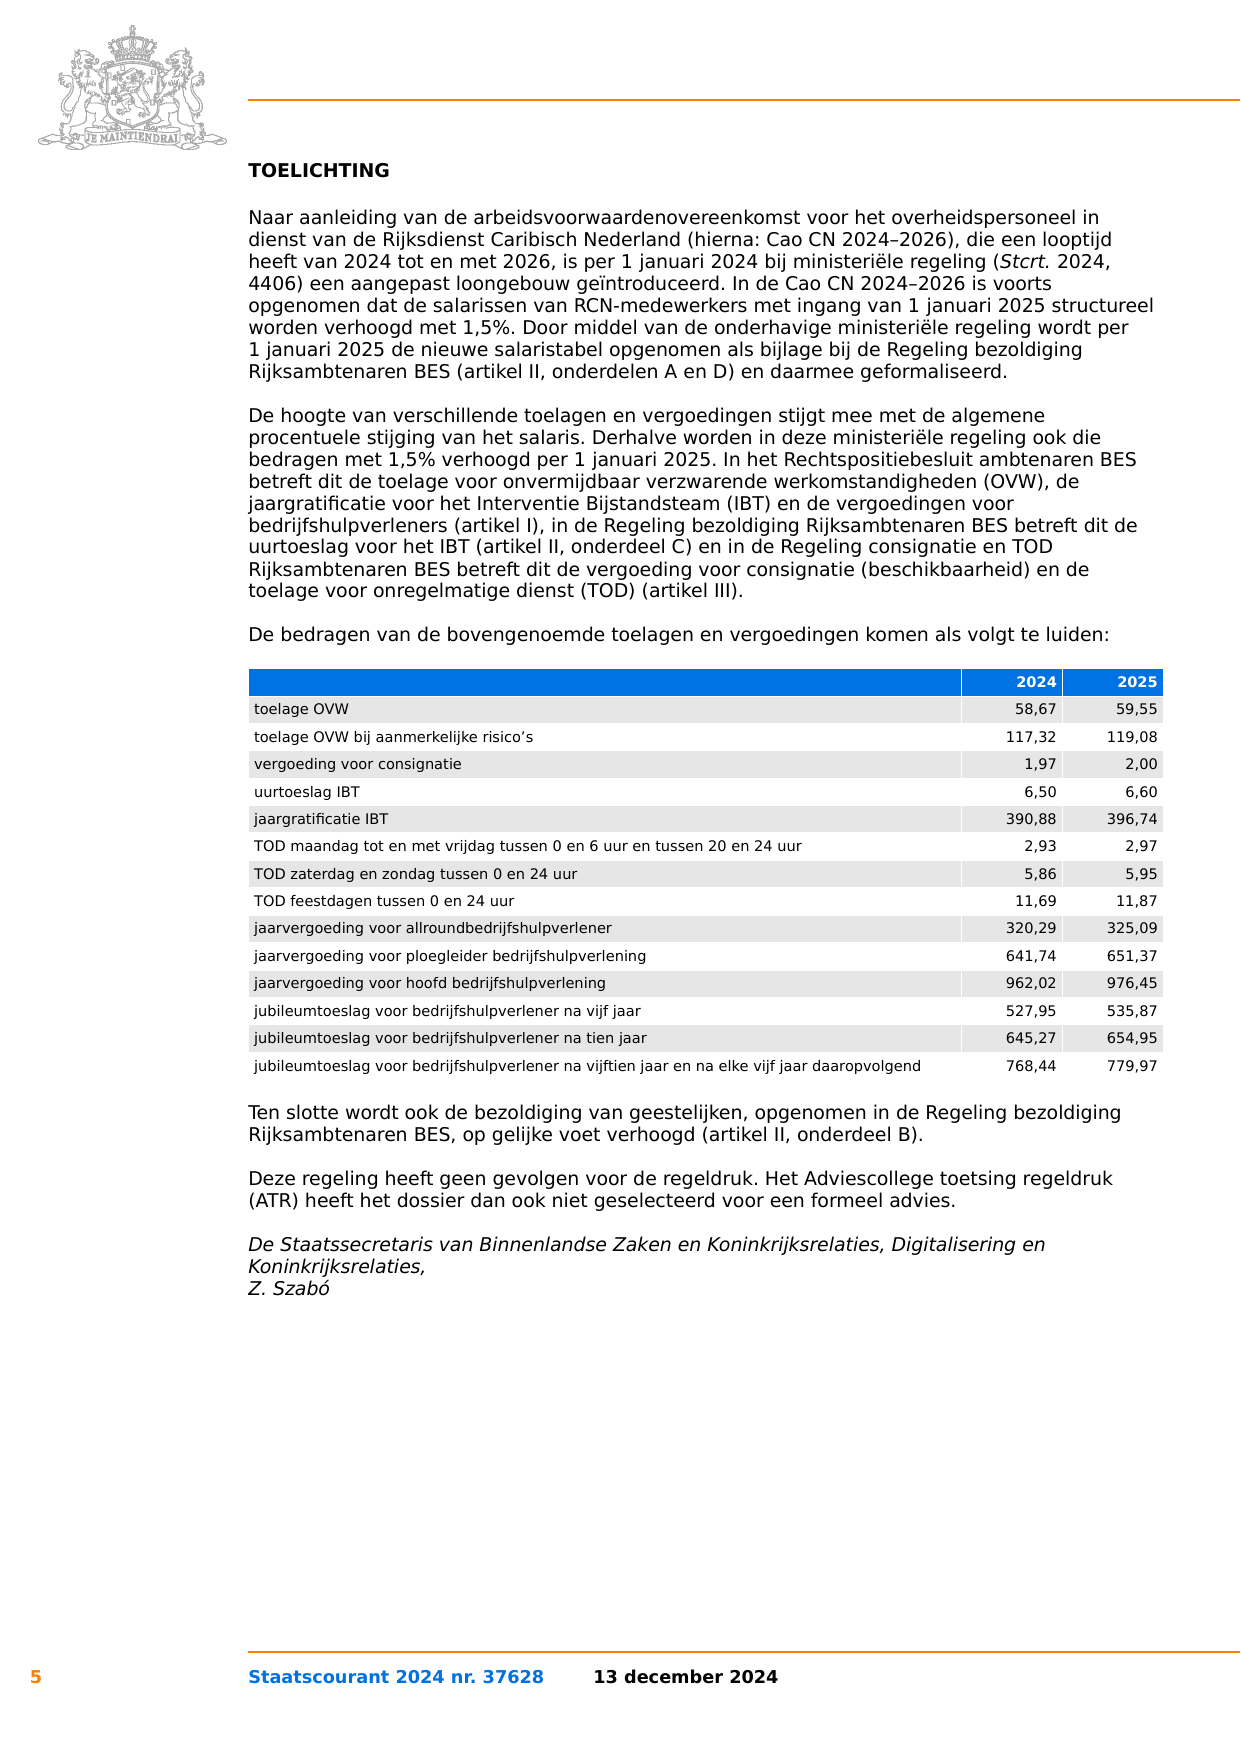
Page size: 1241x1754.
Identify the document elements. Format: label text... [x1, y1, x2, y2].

table_cell 6,50 [962, 779, 1062, 805]
table_cell TOD feestdagen tussen 0 en 24 uur [249, 888, 961, 915]
table_cell 58,67 [962, 697, 1062, 723]
table_cell 2,97 [1063, 834, 1163, 860]
table_cell 2,93 [962, 834, 1062, 860]
table_cell 651,37 [1063, 943, 1163, 969]
table_cell jubileumtoeslag voor bedrijfshulpverlener na tien jaar [249, 1025, 961, 1052]
table_cell 325,09 [1063, 916, 1163, 942]
table_cell uurtoeslag IBT [249, 779, 961, 805]
table_cell 976,45 [1063, 971, 1163, 997]
table_cell 59,55 [1063, 697, 1163, 723]
picture [38, 25, 227, 150]
table_cell 11,69 [962, 888, 1062, 915]
table_cell 641,74 [962, 943, 1062, 969]
text Ten slotte wordt ook de bezoldiging van geestelijken, opgenomen in de Regeling bezoldiging Rijksambtenaren BES, op gelijke voet verhoogd (artikel II, onderdeel B). [248, 1102, 1163, 1146]
table_cell jaarvergoeding voor ploegleider bedrijfshulpverlening [249, 943, 961, 969]
table_cell 5,95 [1063, 861, 1163, 887]
table_cell jaarvergoeding voor allroundbedrijfshulpverlener [249, 916, 961, 942]
table_cell jubileumtoeslag voor bedrijfshulpverlener na vijftien jaar en na elke vijf jaar daaropvolgend [249, 1053, 961, 1079]
subtitle TOELICHTING [248, 160, 1163, 182]
table_cell 1,97 [962, 751, 1062, 778]
table_cell 396,74 [1063, 806, 1163, 832]
table_cell 962,02 [962, 971, 1062, 997]
table_cell 768,44 [962, 1053, 1062, 1079]
table_cell 11,87 [1063, 888, 1163, 915]
table_cell vergoeding voor consignatie [249, 751, 961, 778]
text Deze regeling heeft geen gevolgen voor de regeldruk. Het Adviescollege toetsing regeldruk (ATR) heeft het dossier dan ook niet geselecteerd voor een formeel advies. [248, 1168, 1163, 1212]
table_cell 390,88 [962, 806, 1062, 832]
table_header 2024 [962, 669, 1062, 696]
table_cell 527,95 [962, 998, 1062, 1024]
text Naar aanleiding van de arbeidsvoorwaardenovereenkomst voor het overheidspersoneel in dienst van de Rijksdienst Caribisch Nederland (hierna: Cao CN 2024–2026), die een looptijd heeft van 2024 tot en met 2026, is per 1 januari 2024 bij ministeriële regeling (Stcrt. 2024, 4406) een aangepast loongebouw geïntroduceerd. In de Cao CN 2024–2026 is voorts opgenomen dat de salarissen van RCN-medewerkers met ingang van 1 januari 2025 structureel worden verhoogd met 1,5%. Door middel van de onderhavige ministeriële regeling wordt per 1 januari 2025 de nieuwe salaristabel opgenomen als bijlage bij de Regeling bezoldiging Rijksambtenaren BES (artikel II, onderdelen A en D) en daarmee geformaliseerd. [248, 207, 1163, 383]
table_cell 6,60 [1063, 779, 1163, 805]
text De hoogte van verschillende toelagen en vergoedingen stijgt mee met de algemene procentuele stijging van het salaris. Derhalve worden in deze ministeriële regeling ook die bedragen met 1,5% verhoogd per 1 januari 2025. In het Rechtspositiebesluit ambtenaren BES betreft dit de toelage voor onvermijdbaar verzwarende werkomstandigheden (OVW), de jaargratificatie voor het Interventie Bijstandsteam (IBT) en de vergoedingen voor bedrijfshulpverleners (artikel I), in de Regeling bezoldiging Rijksambtenaren BES betreft dit de uurtoeslag voor het IBT (artikel II, onderdeel C) en in de Regeling consignatie en TOD Rijksambtenaren BES betreft dit de vergoeding voor consignatie (beschikbaarheid) en de toelage voor onregelmatige dienst (TOD) (artikel III). [248, 404, 1163, 602]
table_cell jaargratificatie IBT [249, 806, 961, 832]
table_header [249, 669, 961, 696]
table_cell jubileumtoeslag voor bedrijfshulpverlener na vijf jaar [249, 998, 961, 1024]
text De Staatssecretaris van Binnenlandse Zaken en Koninkrijksrelaties, Digitalisering en Koninkrijksrelaties, Z. Szabó [248, 1234, 1163, 1299]
table_cell 2,00 [1063, 751, 1163, 778]
table_cell TOD maandag tot en met vrijdag tussen 0 en 6 uur en tussen 20 en 24 uur [249, 834, 961, 860]
table_cell jaarvergoeding voor hoofd bedrijfshulpverlening [249, 971, 961, 997]
table_cell 535,87 [1063, 998, 1163, 1024]
table_cell 117,32 [962, 724, 1062, 750]
table_cell 654,95 [1063, 1025, 1163, 1052]
table_cell 645,27 [962, 1025, 1062, 1052]
table_cell toelage OVW bij aanmerkelijke risico’s [249, 724, 961, 750]
table_cell 5,86 [962, 861, 1062, 887]
table_cell 119,08 [1063, 724, 1163, 750]
table_cell TOD zaterdag en zondag tussen 0 en 24 uur [249, 861, 961, 887]
table_cell 779,97 [1063, 1053, 1163, 1079]
text De bedragen van de bovengenoemde toelagen en vergoedingen komen als volgt te luiden: [248, 624, 1163, 646]
table_cell toelage OVW [249, 697, 961, 723]
table_cell 320,29 [962, 916, 1062, 942]
table_header 2025 [1063, 669, 1163, 696]
